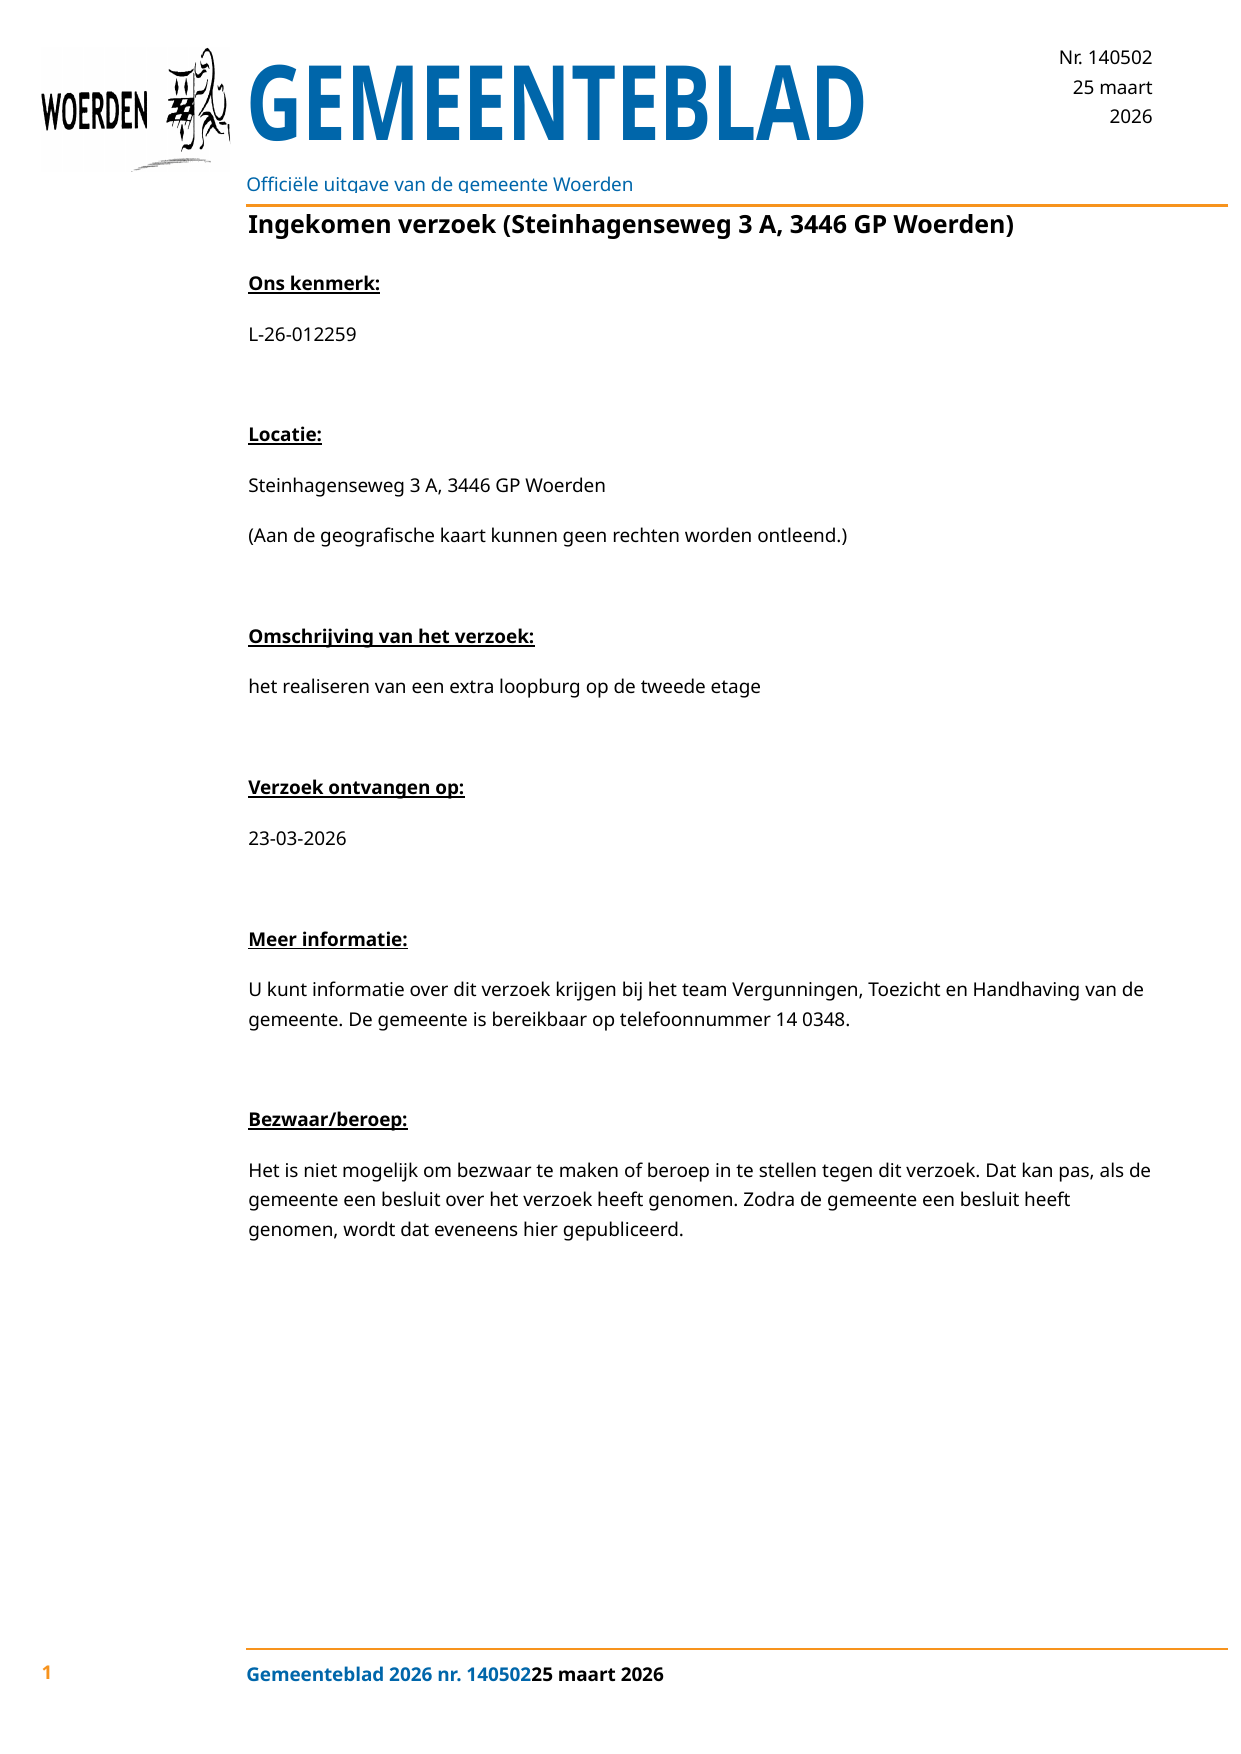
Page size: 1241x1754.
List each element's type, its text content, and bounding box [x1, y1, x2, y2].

text L-26-012259 [248, 321, 1152, 346]
text Verzoek ontvangen op: [248, 774, 1152, 800]
text het realiseren van een extra loopburg op de tweede etage [248, 674, 1152, 699]
picture [41, 47, 231, 172]
text Het is niet mogelijk om bezwaar te maken of beroep in te stellen tegen dit verzoek. Dat kan pas, als de gemeente een besluit over het verzoek heeft genomen. Zodra de gemeente een besluit heeft genomen, wordt dat eveneens hier gepubliceerd. [248, 1157, 1152, 1242]
text 23-03-2026 [248, 825, 1152, 851]
text Bezwaar/beroep: [248, 1107, 1152, 1132]
text U kunt informatie over dit verzoek krijgen bij het team Vergunningen, Toezicht en Handhaving van de gemeente. De gemeente is bereikbaar op telefoonnummer 14 0348. [248, 976, 1152, 1031]
text Locatie: [248, 422, 1152, 447]
text Omschrijving van het verzoek: [248, 623, 1152, 649]
text Ons kenmerk: [248, 270, 1152, 296]
text Steinhagenseweg 3 A, 3446 GP Woerden [248, 472, 1152, 498]
text Ingekomen verzoek (Steinhagenseweg 3 A, 3446 GP Woerden) [248, 207, 1152, 241]
text (Aan de geografische kaart kunnen geen rechten worden ontleend.) [248, 522, 1152, 548]
text Meer informatie: [248, 926, 1152, 951]
